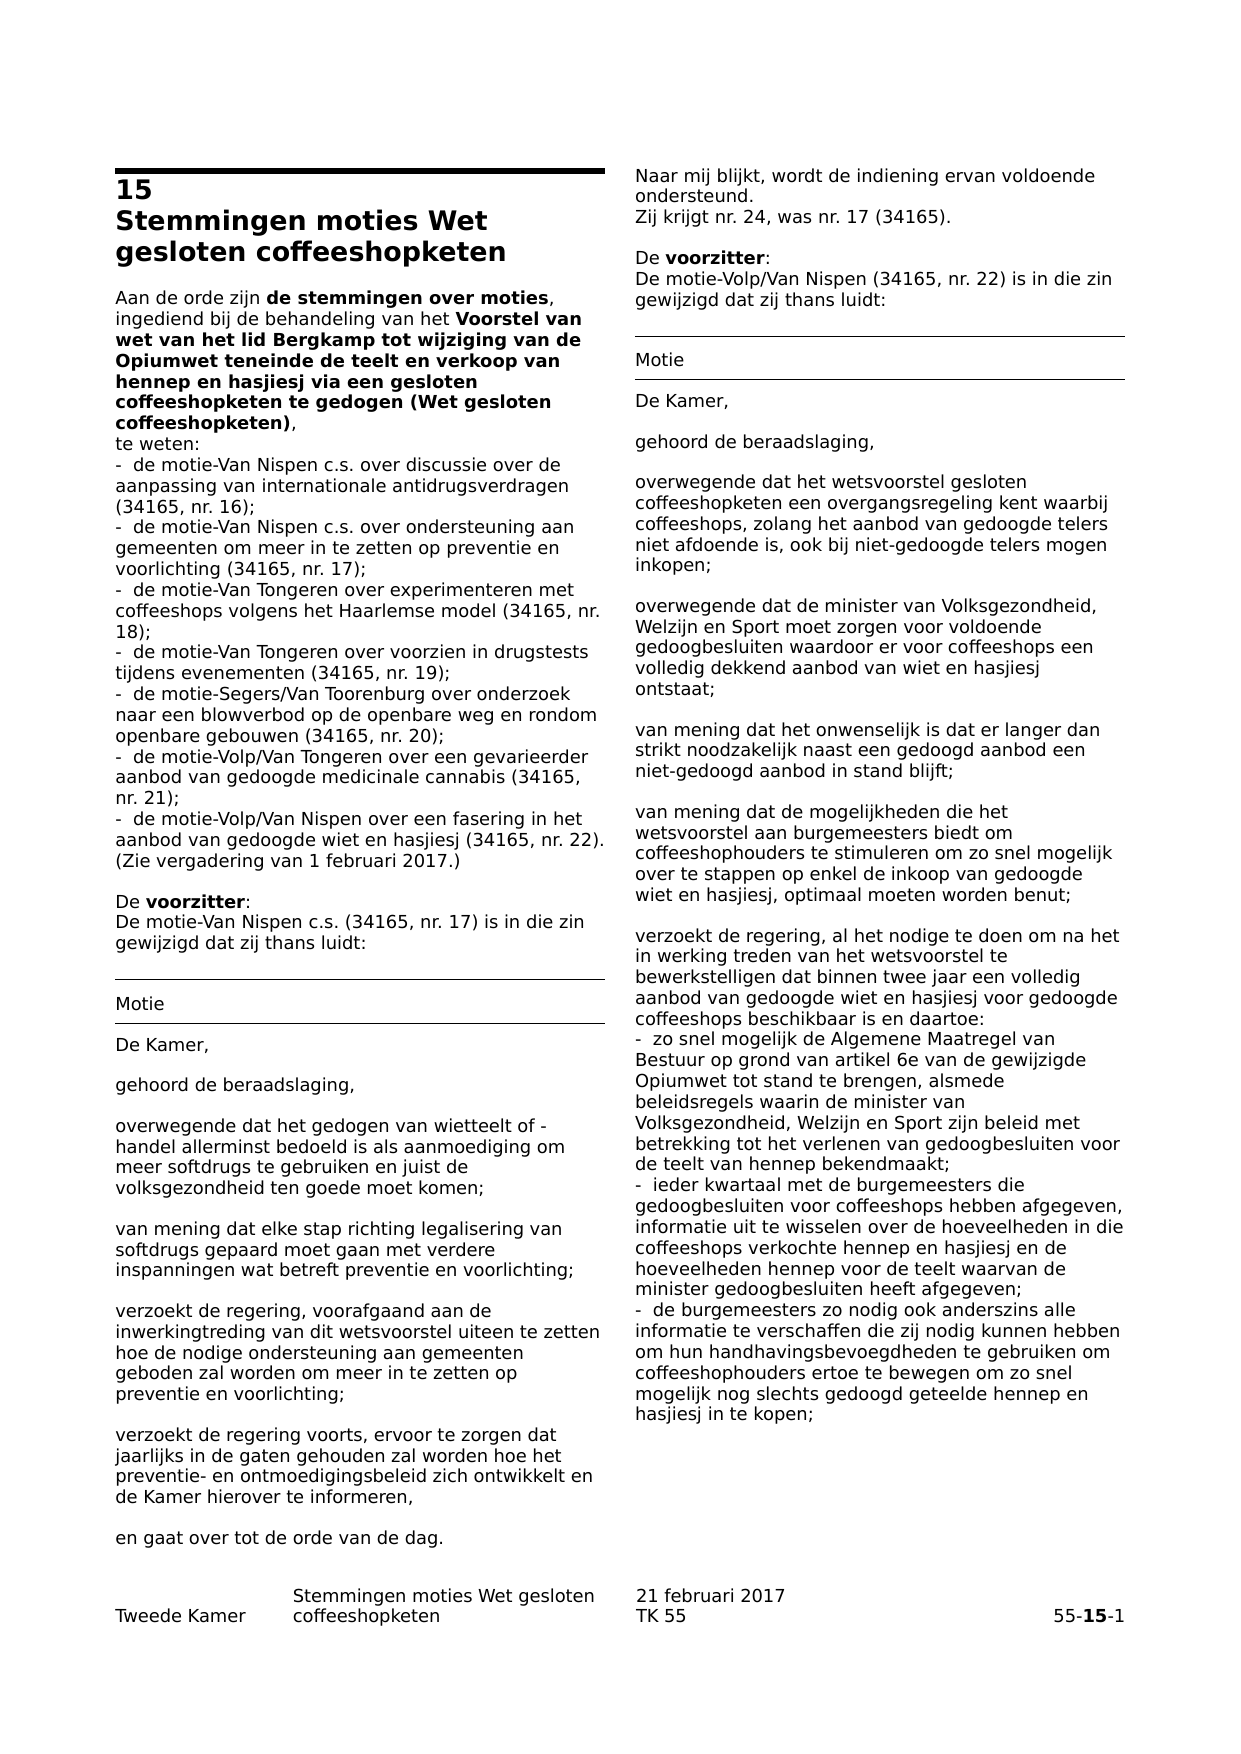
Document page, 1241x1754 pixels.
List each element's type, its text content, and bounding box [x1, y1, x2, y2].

text overwegende dat het wetsvoorstel gesloten coffeeshopketen een overgangsregeling kent waarbij coffeeshops, zolang het aanbod van gedoogde telers niet afdoende is, ook bij niet-gedoogde telers mogen inkopen; [635, 472, 1125, 576]
text Zij krijgt nr. 24, was nr. 17 (34165). [635, 207, 1125, 228]
list de motie-Volp/Van Tongeren over een gevarieerder aanbod van gedoogde medicinale cannabis (34165, nr. 21); [115, 746, 605, 809]
list de motie-Van Tongeren over voorzien in drugstests tijdens evenementen (34165, nr. 19); [115, 642, 605, 684]
text te weten: [115, 434, 605, 455]
text gehoord de beraadslaging, [115, 1075, 605, 1096]
text Naar mij blijkt, wordt de indiening ervan voldoende ondersteund. [635, 165, 1125, 207]
text Motie [115, 994, 605, 1014]
text De voorzitter: [115, 891, 605, 912]
title 15 Stemmingen moties Wet gesloten coffeeshopketen [115, 174, 605, 268]
text De motie-Volp/Van Nispen (34165, nr. 22) is in die zin gewijzigd dat zij thans luidt: [635, 268, 1125, 310]
text van mening dat het onwenselijk is dat er langer dan strikt noodzakelijk naast een gedoogd aanbod een niet-gedoogd aanbod in stand blijft; [635, 719, 1125, 782]
text van mening dat de mogelijkheden die het wetsvoorstel aan burgemeesters biedt om coffeeshophouders te stimuleren om zo snel mogelijk over te stappen op enkel de inkoop van gedoogde wiet en hasjiesj, optimaal moeten worden benut; [635, 802, 1125, 905]
text De Kamer, [635, 391, 1125, 412]
text gehoord de beraadslaging, [635, 432, 1125, 452]
list de motie-Volp/Van Nispen over een fasering in het aanbod van gedoogde wiet en hasjiesj (34165, nr. 22). [115, 809, 605, 851]
text Aan de orde zijn de stemmingen over moties, ingediend bij de behandeling van het Voorstel van wet van het lid Bergkamp tot wijziging van de Opiumwet teneinde de teelt en verkoop van hennep en hasjiesj via een gesloten coffeeshopketen te gedogen (Wet gesloten coffeeshopketen), [115, 288, 605, 434]
text verzoekt de regering voorts, ervoor te zorgen dat jaarlijks in de gaten gehouden zal worden hoe het preventie- en ontmoedigingsbeleid zich ontwikkelt en de Kamer hierover te informeren, [115, 1425, 605, 1508]
list de motie-Segers/Van Toorenburg over onderzoek naar een blowverbod op de openbare weg en rondom openbare gebouwen (34165, nr. 20); [115, 684, 605, 746]
text verzoekt de regering, al het nodige te doen om na het in werking treden van het wetsvoorstel te bewerkstelligen dat binnen twee jaar een volledig aanbod van gedoogde wiet en hasjiesj voor gedoogde coffeeshops beschikbaar is en daartoe: [635, 925, 1125, 1029]
list de motie-Van Nispen c.s. over ondersteuning aan gemeenten om meer in te zetten op preventie en voorlichting (34165, nr. 17); [115, 517, 605, 580]
text overwegende dat het gedogen van wietteelt of -handel allerminst bedoeld is als aanmoediging om meer softdrugs te gebruiken en juist de volksgezondheid ten goede moet komen; [115, 1116, 605, 1199]
text De Kamer, [115, 1034, 605, 1055]
text van mening dat elke stap richting legalisering van softdrugs gepaard moet gaan met verdere inspanningen wat betreft preventie en voorlichting; [115, 1219, 605, 1281]
list de burgemeesters zo nodig ook anderszins alle informatie te verschaffen die zij nodig kunnen hebben om hun handhavingsbevoegdheden te gebruiken om coffeeshophouders ertoe te bewegen om zo snel mogelijk nog slechts gedoogd geteelde hennep en hasjiesj in te kopen; [635, 1300, 1125, 1425]
text (Zie vergadering van 1 februari 2017.) [115, 851, 605, 871]
list ieder kwartaal met de burgemeesters die gedoogbesluiten voor coffeeshops hebben afgegeven, informatie uit te wisselen over de hoeveelheden in die coffeeshops verkochte hennep en hasjiesj en de hoeveelheden hennep voor de teelt waarvan de minister gedoogbesluiten heeft afgegeven; [635, 1175, 1125, 1300]
text De motie-Van Nispen c.s. (34165, nr. 17) is in die zin gewijzigd dat zij thans luidt: [115, 912, 605, 954]
text overwegende dat de minister van Volksgezondheid, Welzijn en Sport moet zorgen voor voldoende gedoogbesluiten waardoor er voor coffeeshops een volledig dekkend aanbod van wiet en hasjiesj ontstaat; [635, 596, 1125, 699]
text en gaat over tot de orde van de dag. [115, 1528, 605, 1548]
text Motie [635, 350, 1125, 371]
text De voorzitter: [635, 248, 1125, 268]
list zo snel mogelijk de Algemene Maatregel van Bestuur op grond van artikel 6e van de gewijzigde Opiumwet tot stand te brengen, alsmede beleidsregels waarin de minister van Volksgezondheid, Welzijn en Sport zijn beleid met betrekking tot het verlenen van gedoogbesluiten voor de teelt van hennep bekendmaakt; [635, 1029, 1125, 1175]
list de motie-Van Tongeren over experimenteren met coffeeshops volgens het Haarlemse model (34165, nr. 18); [115, 580, 605, 642]
text verzoekt de regering, voorafgaand aan de inwerkingtreding van dit wetsvoorstel uiteen te zetten hoe de nodige ondersteuning aan gemeenten geboden zal worden om meer in te zetten op preventie en voorlichting; [115, 1301, 605, 1405]
list de motie-Van Nispen c.s. over discussie over de aanpassing van internationale antidrugsverdragen (34165, nr. 16); [115, 455, 605, 517]
